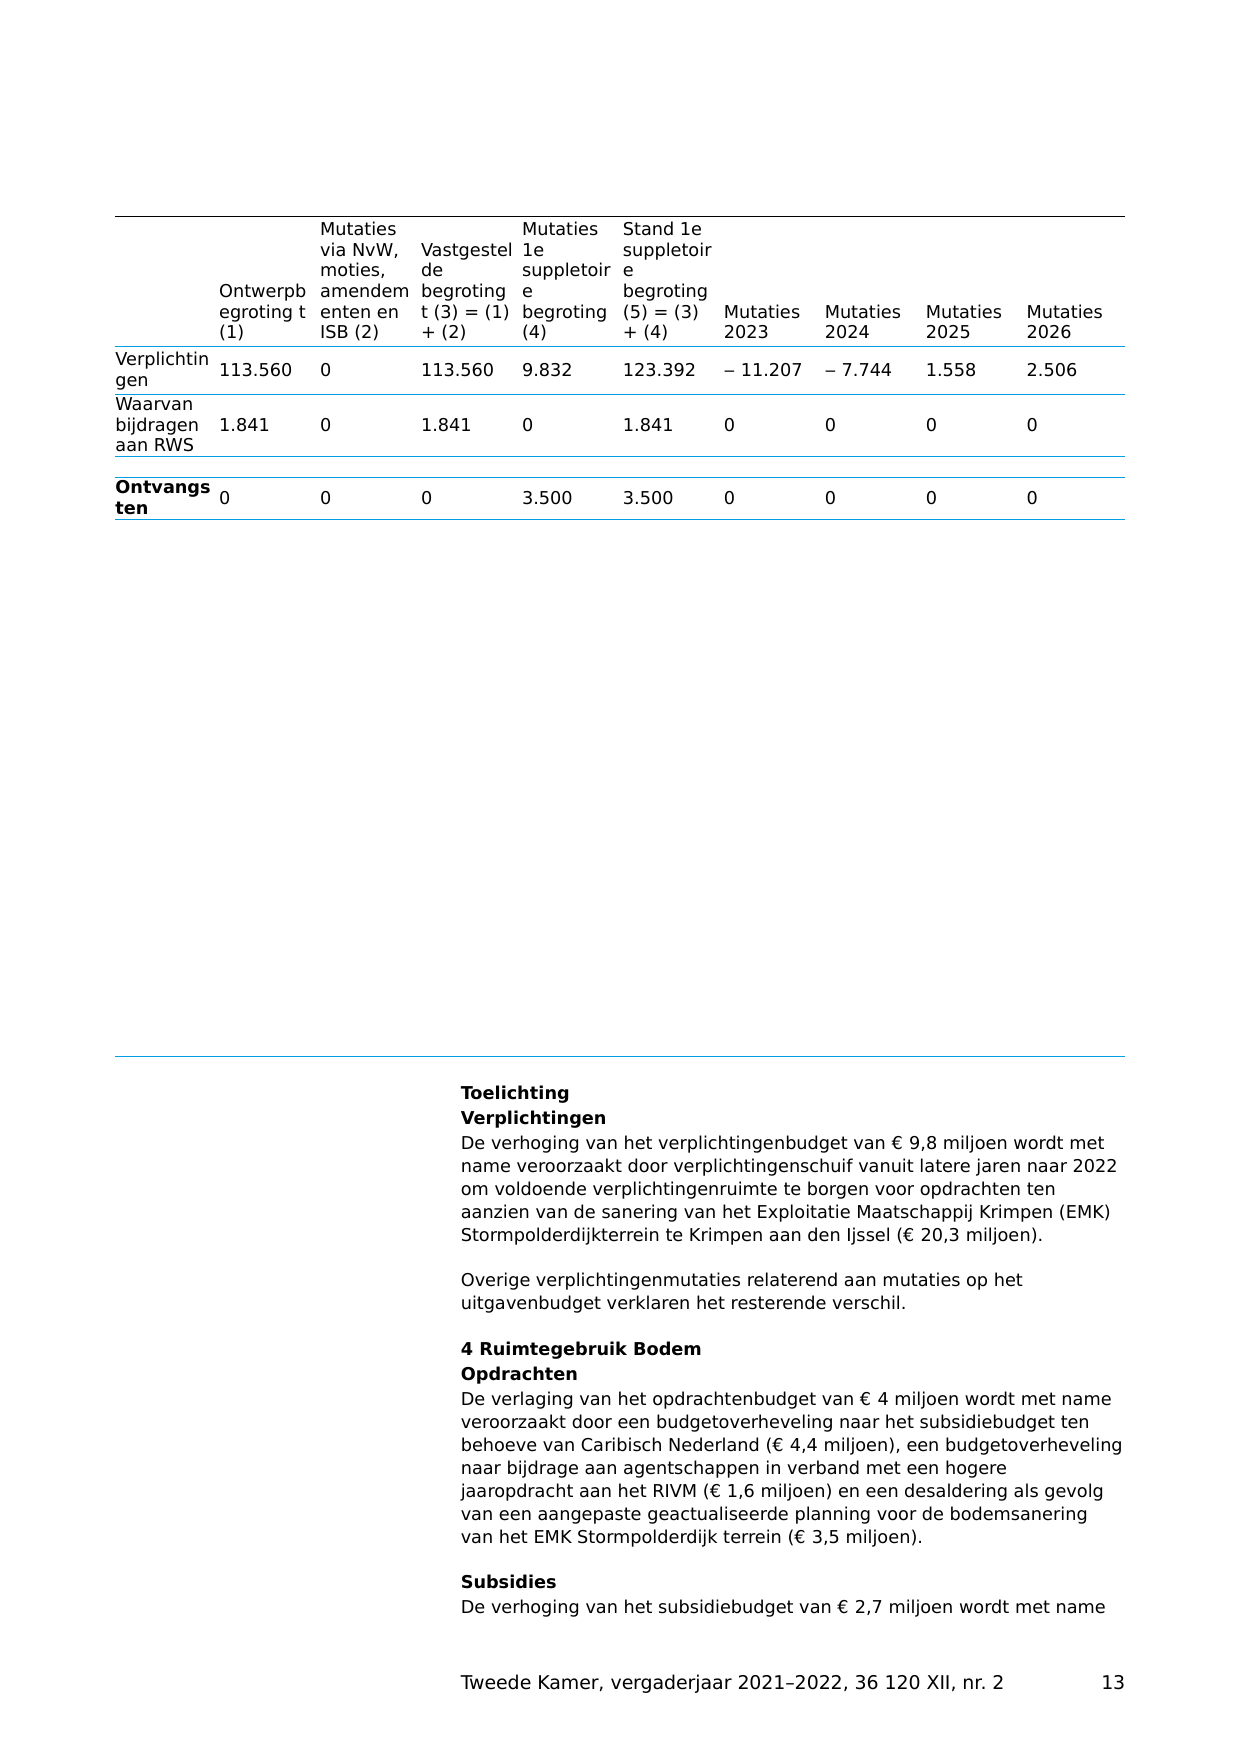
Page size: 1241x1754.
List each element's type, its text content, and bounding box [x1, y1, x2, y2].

table_cell [519, 767, 620, 787]
table_cell [721, 973, 822, 994]
table_cell [721, 994, 822, 1014]
table_cell [216, 870, 317, 891]
table_cell [519, 1014, 620, 1035]
table_cell [721, 932, 822, 952]
table_cell [317, 705, 418, 726]
table_cell [418, 726, 519, 746]
table_cell [822, 870, 923, 891]
table_cell [418, 457, 519, 477]
table_cell [115, 870, 216, 891]
table_cell [418, 520, 519, 540]
table_cell [620, 911, 721, 932]
table_cell [216, 1014, 317, 1035]
table_cell [620, 726, 721, 746]
table_cell [923, 520, 1023, 540]
table_cell [721, 457, 822, 477]
table_cell [721, 705, 822, 726]
table_cell [317, 457, 418, 477]
table_cell [519, 973, 620, 994]
table_cell [115, 1014, 216, 1035]
table_cell 0 [822, 395, 923, 456]
table_cell [923, 829, 1023, 849]
table_cell [317, 726, 418, 746]
text Verplichtingen [461, 1106, 1125, 1129]
table_cell [519, 623, 620, 643]
table_cell [519, 891, 620, 911]
table_cell [317, 808, 418, 829]
table_cell [519, 746, 620, 767]
table_cell [822, 746, 923, 767]
table_cell [1024, 581, 1125, 602]
table_cell [620, 953, 721, 973]
table_cell [620, 643, 721, 664]
table_cell [418, 829, 519, 849]
table_cell Ontvangsten [115, 478, 216, 519]
table_cell [418, 767, 519, 787]
text Overige verplichtingenmutaties relaterend aan mutaties op het uitgavenbudget verklaren het resterende verschil. [461, 1268, 1125, 1314]
table_cell [418, 911, 519, 932]
table_cell [418, 561, 519, 581]
table_cell [418, 953, 519, 973]
table_cell [923, 953, 1023, 973]
table_cell [317, 602, 418, 622]
table_cell [721, 829, 822, 849]
table_cell [923, 643, 1023, 664]
table_cell [216, 1035, 317, 1056]
table_cell [216, 705, 317, 726]
table_cell [1024, 973, 1125, 994]
table_cell [216, 602, 317, 622]
table_cell [721, 870, 822, 891]
table_cell [115, 643, 216, 664]
table_cell [317, 788, 418, 808]
table_cell [115, 520, 216, 540]
table_cell [115, 726, 216, 746]
table_cell [620, 746, 721, 767]
table_cell [822, 643, 923, 664]
table_cell [418, 684, 519, 705]
table_cell [1024, 994, 1125, 1014]
table_cell [822, 520, 923, 540]
table_cell [418, 932, 519, 952]
table_cell [418, 705, 519, 726]
table_cell [923, 788, 1023, 808]
table_cell [519, 829, 620, 849]
table_cell [317, 540, 418, 561]
table_cell [822, 684, 923, 705]
table_cell [115, 457, 216, 477]
table_cell [519, 932, 620, 952]
table_cell 9.832 [519, 347, 620, 393]
table_cell [115, 808, 216, 829]
table_cell [115, 217, 216, 346]
table_cell [418, 1035, 519, 1056]
table_cell [923, 808, 1023, 829]
table_cell [923, 911, 1023, 932]
table_cell [418, 746, 519, 767]
table_cell [317, 911, 418, 932]
table_cell [115, 911, 216, 932]
table_cell [1024, 520, 1125, 540]
table_cell 3.500 [519, 478, 620, 519]
table_cell [620, 1014, 721, 1035]
table_cell [519, 602, 620, 622]
table_cell [923, 684, 1023, 705]
table_cell ‒ 7.744 [822, 347, 923, 393]
table_cell [620, 602, 721, 622]
table_cell Mutaties via NvW, moties, amendementen en ISB (2) [317, 217, 418, 346]
table_cell [216, 849, 317, 870]
table_cell [822, 664, 923, 684]
table_cell [418, 540, 519, 561]
table_cell [1024, 911, 1125, 932]
table_cell [721, 684, 822, 705]
table_cell [620, 457, 721, 477]
table_cell [317, 520, 418, 540]
table_cell [519, 808, 620, 829]
table_cell [519, 643, 620, 664]
table_cell [519, 561, 620, 581]
table_cell [1024, 808, 1125, 829]
table_cell [620, 623, 721, 643]
table_cell [317, 643, 418, 664]
table_cell [115, 891, 216, 911]
table_cell [115, 623, 216, 643]
table_cell [721, 726, 822, 746]
table_cell [1024, 726, 1125, 746]
table_cell 0 [822, 478, 923, 519]
table_cell [620, 932, 721, 952]
table_cell [519, 911, 620, 932]
table_cell 0 [923, 478, 1023, 519]
table_cell Mutaties 2026 [1024, 217, 1125, 346]
table_cell [1024, 643, 1125, 664]
table_cell [822, 726, 923, 746]
table_cell [923, 705, 1023, 726]
table_cell [620, 684, 721, 705]
table_cell [822, 767, 923, 787]
table_cell [317, 664, 418, 684]
table_cell Vastgestelde begroting t (3) = (1) + (2) [418, 217, 519, 346]
table_cell [923, 870, 1023, 891]
table_cell [721, 602, 822, 622]
table_cell 0 [923, 395, 1023, 456]
table_cell [1024, 705, 1125, 726]
table_cell [822, 953, 923, 973]
table_cell [923, 664, 1023, 684]
table_cell [216, 540, 317, 561]
table_cell [721, 664, 822, 684]
table_cell [115, 664, 216, 684]
table_cell [317, 746, 418, 767]
table_cell [721, 953, 822, 973]
table_cell [1024, 1035, 1125, 1056]
text De verhoging van het verplichtingenbudget van € 9,8 miljoen wordt met name veroorzaakt door verplichtingenschuif vanuit latere jaren naar 2022 om voldoende verplichtingenruimte te borgen voor opdrachten ten aanzien van de sanering van het Exploitatie Maatschappij Krimpen (EMK) Stormpolderdijkterrein te Krimpen aan den Ijssel (€ 20,3 miljoen). [461, 1131, 1125, 1246]
table_cell 1.841 [620, 395, 721, 456]
table_cell [923, 726, 1023, 746]
table_cell 0 [317, 395, 418, 456]
table_cell [317, 767, 418, 787]
table_cell [721, 581, 822, 602]
table_cell [620, 808, 721, 829]
table_cell [115, 788, 216, 808]
table_cell [216, 520, 317, 540]
table_cell [216, 623, 317, 643]
table_cell [216, 994, 317, 1014]
table_cell [216, 829, 317, 849]
table_cell [115, 849, 216, 870]
table_cell [216, 788, 317, 808]
table_cell [620, 994, 721, 1014]
table_cell ‒ 11.207 [721, 347, 822, 393]
table_cell [822, 829, 923, 849]
table_cell [822, 602, 923, 622]
table_cell [822, 623, 923, 643]
table_cell [1024, 684, 1125, 705]
table_cell [923, 602, 1023, 622]
table_cell [1024, 602, 1125, 622]
table_cell [519, 849, 620, 870]
table_cell [620, 1035, 721, 1056]
table_cell [519, 1035, 620, 1056]
table_cell 0 [317, 478, 418, 519]
table_cell [721, 891, 822, 911]
table_cell [721, 746, 822, 767]
table_cell [721, 767, 822, 787]
table_cell [519, 457, 620, 477]
table_cell 0 [519, 395, 620, 456]
table_cell 2.506 [1024, 347, 1125, 393]
table_cell 113.560 [418, 347, 519, 393]
table_cell Ontwerpbegroting t (1) [216, 217, 317, 346]
table_cell Mutaties 2025 [923, 217, 1023, 346]
table_cell Waarvan bijdragen aan RWS [115, 395, 216, 456]
table_cell Verplichtingen [115, 347, 216, 393]
table_cell [418, 973, 519, 994]
table_cell [216, 808, 317, 829]
table_cell [721, 540, 822, 561]
table_cell [1024, 870, 1125, 891]
table_cell [923, 1014, 1023, 1035]
table_cell [1024, 540, 1125, 561]
text De verhoging van het subsidiebudget van € 2,7 miljoen wordt met name [461, 1596, 1125, 1618]
table_cell 0 [216, 478, 317, 519]
table_cell [923, 561, 1023, 581]
table_cell [418, 994, 519, 1014]
table_cell [822, 891, 923, 911]
table_cell [418, 602, 519, 622]
table_cell [317, 849, 418, 870]
table_header Tabel 8 Budgettaire gevolgen van beleid art. 13 (bedragen x € 1.000) [115, 191, 1125, 216]
table_cell [216, 767, 317, 787]
table_cell [923, 457, 1023, 477]
table_cell [721, 623, 822, 643]
table_cell [317, 953, 418, 973]
table_cell [1024, 849, 1125, 870]
table_cell [721, 911, 822, 932]
table_cell [1024, 561, 1125, 581]
table_cell Stand 1e suppletoire begroting (5) = (3) + (4) [620, 217, 721, 346]
table_cell [216, 581, 317, 602]
table_cell 0 [721, 478, 822, 519]
table_cell Mutaties 2023 [721, 217, 822, 346]
table_cell 0 [418, 478, 519, 519]
table_cell [216, 891, 317, 911]
table_cell [317, 561, 418, 581]
table_cell 1.558 [923, 347, 1023, 393]
table_cell [822, 705, 923, 726]
table_cell [317, 581, 418, 602]
table_cell [216, 911, 317, 932]
table_cell [216, 932, 317, 952]
table_cell [418, 1014, 519, 1035]
table_cell [620, 829, 721, 849]
table_cell [519, 994, 620, 1014]
table_cell [115, 705, 216, 726]
table_cell 113.560 [216, 347, 317, 393]
table_cell [1024, 457, 1125, 477]
table_cell [1024, 1014, 1125, 1035]
table_cell [216, 684, 317, 705]
text Toelichting [461, 1081, 1125, 1104]
table_cell [620, 788, 721, 808]
table_cell [1024, 788, 1125, 808]
table_cell 3.500 [620, 478, 721, 519]
table_cell [115, 829, 216, 849]
table_cell [620, 973, 721, 994]
text Opdrachten [461, 1362, 1125, 1385]
table_cell [822, 1014, 923, 1035]
table_cell [620, 849, 721, 870]
table_cell [317, 870, 418, 891]
table_cell [216, 664, 317, 684]
table_cell [115, 581, 216, 602]
table_cell [620, 705, 721, 726]
table_cell Mutaties 2024 [822, 217, 923, 346]
table_cell [620, 561, 721, 581]
table_cell [115, 1035, 216, 1056]
table_cell [923, 994, 1023, 1014]
table_cell [115, 953, 216, 973]
table_cell [317, 994, 418, 1014]
table_cell 123.392 [620, 347, 721, 393]
table_cell [519, 664, 620, 684]
table_cell [1024, 932, 1125, 952]
table_cell [418, 870, 519, 891]
table_cell [721, 1035, 822, 1056]
text Subsidies [461, 1571, 1125, 1593]
table_cell [115, 561, 216, 581]
table_cell [822, 932, 923, 952]
table_cell [822, 808, 923, 829]
table_cell [317, 1014, 418, 1035]
table_cell 1.841 [418, 395, 519, 456]
table_cell [620, 891, 721, 911]
table_cell [1024, 829, 1125, 849]
table_cell [923, 1035, 1023, 1056]
table_cell [418, 664, 519, 684]
table_cell [721, 808, 822, 829]
table_cell [923, 932, 1023, 952]
table_cell [317, 973, 418, 994]
table_cell [1024, 767, 1125, 787]
table_cell [1024, 891, 1125, 911]
table_cell [923, 623, 1023, 643]
table_cell [923, 767, 1023, 787]
table_cell [923, 540, 1023, 561]
table_cell [519, 520, 620, 540]
table_cell [923, 973, 1023, 994]
table_cell [721, 849, 822, 870]
table_cell [115, 973, 216, 994]
table_cell [822, 1035, 923, 1056]
table_cell [620, 664, 721, 684]
table_cell [519, 788, 620, 808]
table_cell [418, 623, 519, 643]
table_cell [721, 643, 822, 664]
table_cell [418, 643, 519, 664]
table_cell [822, 581, 923, 602]
table_cell [317, 684, 418, 705]
table_cell [822, 973, 923, 994]
table_cell [216, 973, 317, 994]
table_cell [519, 684, 620, 705]
table_cell [418, 808, 519, 829]
table_cell [317, 932, 418, 952]
table_cell [115, 746, 216, 767]
table_cell [115, 540, 216, 561]
table_cell 1.841 [216, 395, 317, 456]
table_cell [115, 602, 216, 622]
table_cell [620, 767, 721, 787]
table_cell [519, 953, 620, 973]
table_cell [923, 581, 1023, 602]
table_cell [317, 623, 418, 643]
table_cell [519, 540, 620, 561]
table_cell [620, 540, 721, 561]
table_cell [721, 561, 822, 581]
table_cell [115, 684, 216, 705]
table_cell [418, 581, 519, 602]
table_cell [216, 726, 317, 746]
table_cell 0 [317, 347, 418, 393]
text 4 Ruimtegebruik Bodem [461, 1337, 1125, 1360]
table_cell [317, 1035, 418, 1056]
table_cell Mutaties 1e suppletoire begroting (4) [519, 217, 620, 346]
table_cell [822, 849, 923, 870]
table_cell [115, 767, 216, 787]
table_cell [1024, 623, 1125, 643]
table_cell [418, 891, 519, 911]
table_cell [216, 457, 317, 477]
table_cell [822, 911, 923, 932]
table_cell [317, 829, 418, 849]
table_cell [317, 891, 418, 911]
text De verlaging van het opdrachtenbudget van € 4 miljoen wordt met name veroorzaakt door een budgetoverheveling naar het subsidiebudget ten behoeve van Caribisch Nederland (€ 4,4 miljoen), een budgetoverheveling naar bijdrage aan agentschappen in verband met een hogere jaaropdracht aan het RIVM (€ 1,6 miljoen) en een desaldering als gevolg van een aangepaste geactualiseerde planning voor de bodemsanering van het EMK Stormpolderdijk terrein (€ 3,5 miljoen). [461, 1387, 1125, 1548]
table_cell [115, 932, 216, 952]
table_cell [620, 581, 721, 602]
table_cell [1024, 953, 1125, 973]
table_cell 0 [1024, 478, 1125, 519]
table_cell [620, 870, 721, 891]
table_cell [1024, 664, 1125, 684]
table_cell [620, 520, 721, 540]
table_cell 0 [1024, 395, 1125, 456]
table_cell [418, 788, 519, 808]
table_cell [822, 561, 923, 581]
table_cell [519, 870, 620, 891]
table_cell [519, 705, 620, 726]
table_cell [923, 746, 1023, 767]
table_cell [1024, 746, 1125, 767]
table_cell [822, 994, 923, 1014]
table_cell [216, 953, 317, 973]
table_cell [519, 726, 620, 746]
table_cell [418, 849, 519, 870]
table_cell [216, 746, 317, 767]
table_cell [923, 891, 1023, 911]
table_cell [822, 457, 923, 477]
table_cell [721, 788, 822, 808]
table_cell 0 [721, 395, 822, 456]
table_cell [822, 788, 923, 808]
table_cell [115, 994, 216, 1014]
table_cell [923, 849, 1023, 870]
table_cell [822, 540, 923, 561]
table_cell [216, 561, 317, 581]
table_cell [721, 1014, 822, 1035]
table_cell [721, 520, 822, 540]
table_cell [519, 581, 620, 602]
table_cell [216, 643, 317, 664]
